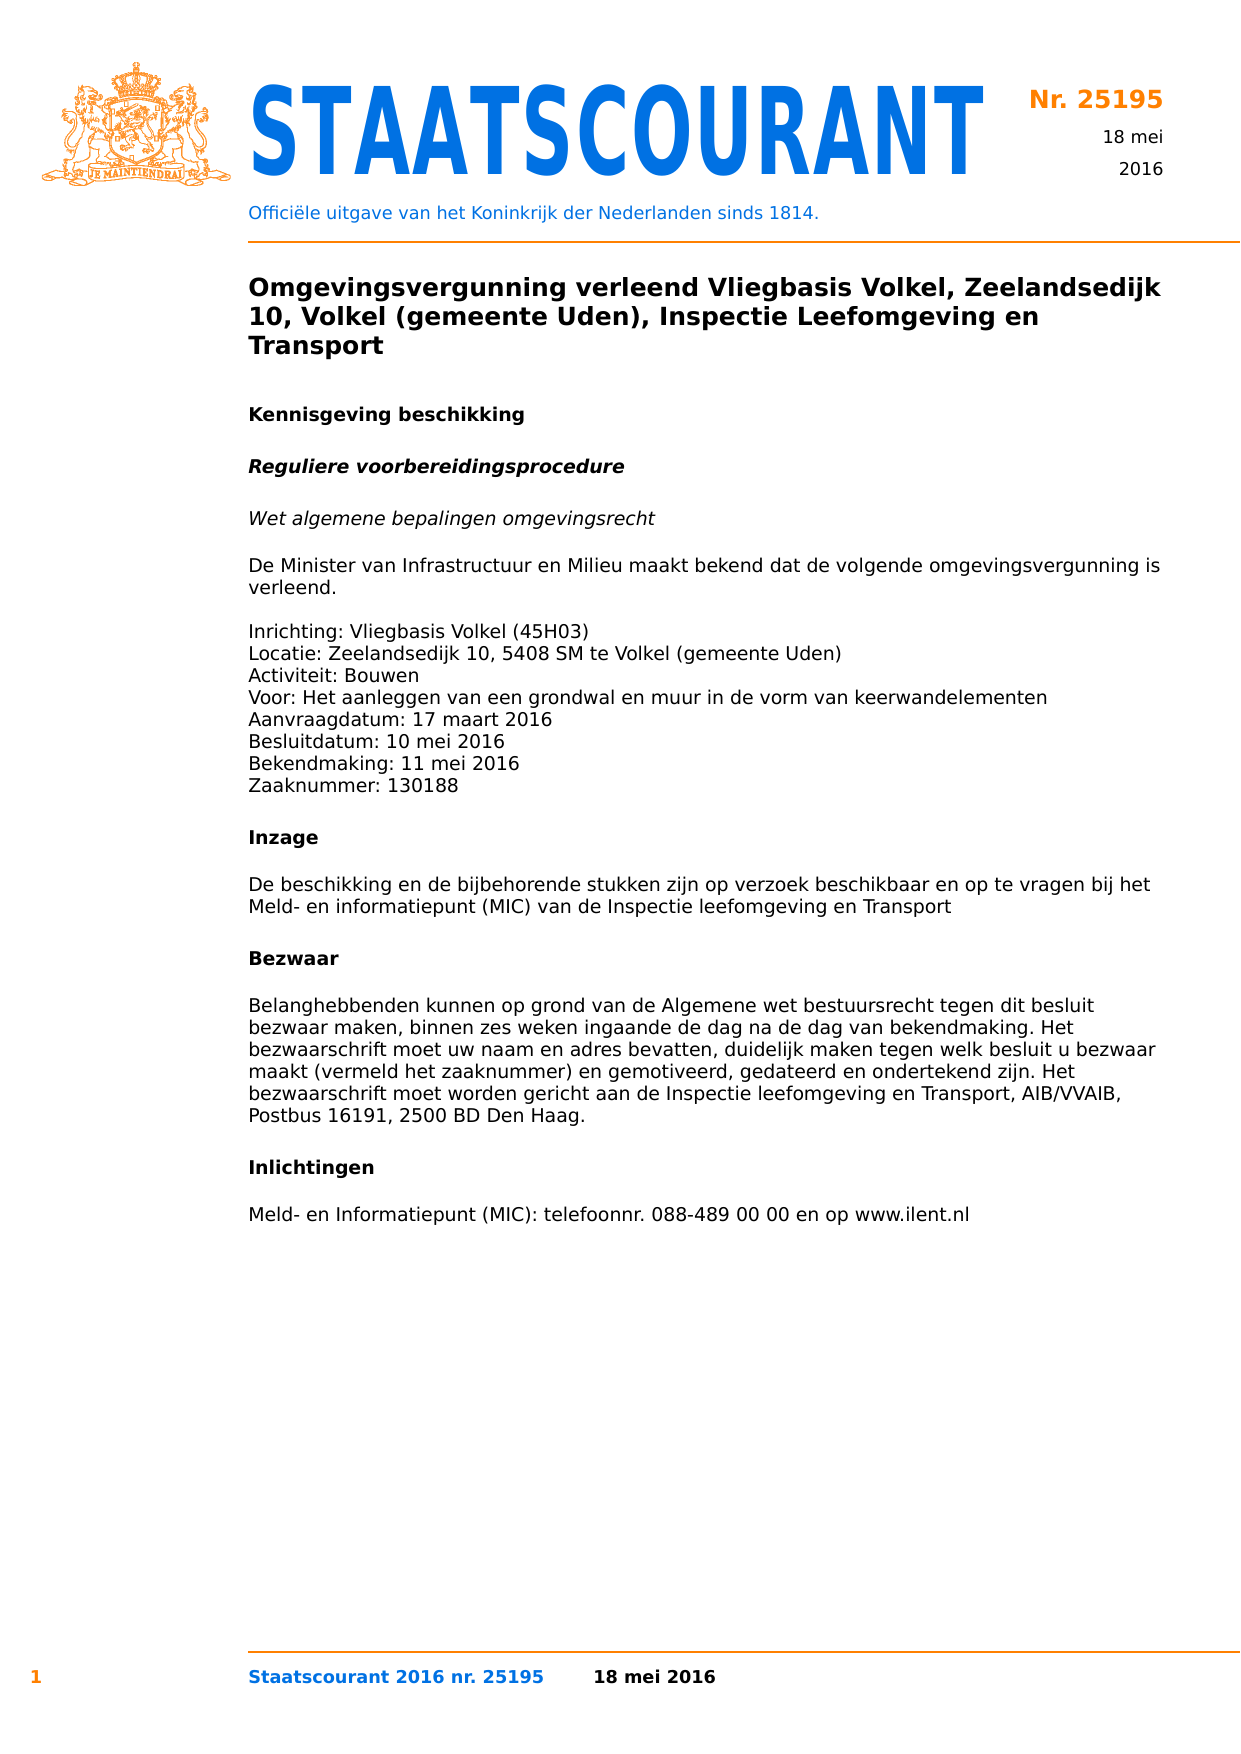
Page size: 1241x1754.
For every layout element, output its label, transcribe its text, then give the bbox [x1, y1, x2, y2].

text Meld- en Informatiepunt (MIC): telefoonnr. 088-489 00 00 en op www.ilent.nl [248, 1204, 1163, 1226]
text Zaaknummer: 130188 [248, 775, 1163, 797]
subtitle Inzage [248, 827, 1163, 849]
text Belanghebbenden kunnen op grond van de Algemene wet bestuursrecht tegen dit besluit bezwaar maken, binnen zes weken ingaande de dag na de dag van bekendmaking. Het bezwaarschrift moet uw naam en adres bevatten, duidelijk maken tegen welk besluit u bezwaar maakt (vermeld het zaaknummer) en gemotiveerd, gedateerd en ondertekend zijn. Het bezwaarschrift moet worden gericht aan de Inspectie leefomgeving en Transport, AIB/VVAIB, Postbus 16191, 2500 BD Den Haag. [248, 995, 1163, 1127]
table_cell Officiële uitgave van het Koninkrijk der Nederlanden sinds 1814. [248, 203, 1240, 241]
text Locatie: Zeelandsedijk 10, 5408 SM te Volkel (gemeente Uden) [248, 643, 1163, 665]
subtitle Inlichtingen [248, 1157, 1163, 1179]
text Inrichting: Vliegbasis Volkel (45H03) [248, 621, 1163, 643]
subtitle Kennisgeving beschikking [248, 404, 1163, 426]
text Activiteit: Bouwen [248, 665, 1163, 687]
table_cell 2016 [998, 153, 1240, 203]
text Bekendmaking: 11 mei 2016 [248, 753, 1163, 775]
subtitle Wet algemene bepalingen omgevingsrecht [248, 508, 1163, 530]
subtitle Bezwaar [248, 948, 1163, 970]
table_cell 18 mei [998, 121, 1240, 153]
text Aanvraagdatum: 17 maart 2016 [248, 709, 1163, 731]
text Besluitdatum: 10 mei 2016 [248, 731, 1163, 753]
text De beschikking en de bijbehorende stukken zijn op verzoek beschikbaar en op te vragen bij het Meld- en informatiepunt (MIC) van de Inspectie leefomgeving en Transport [248, 874, 1163, 918]
table_header STAATSCOURANT [248, 62, 998, 203]
picture [41, 62, 231, 186]
table_header [25, 62, 248, 241]
subtitle Omgevingsvergunning verleend Vliegbasis Volkel, Zeelandsedijk 10, Volkel (gemeente Uden), Inspectie Leefomgeving en Transport [248, 273, 1163, 361]
subtitle Reguliere voorbereidingsprocedure [248, 456, 1163, 478]
text Voor: Het aanleggen van een grondwal en muur in de vorm van keerwandelementen [248, 687, 1163, 709]
text De Minister van Infrastructuur en Milieu maakt bekend dat de volgende omgevingsvergunning is verleend. [248, 555, 1163, 599]
table_header Nr. 25195 [998, 62, 1240, 121]
